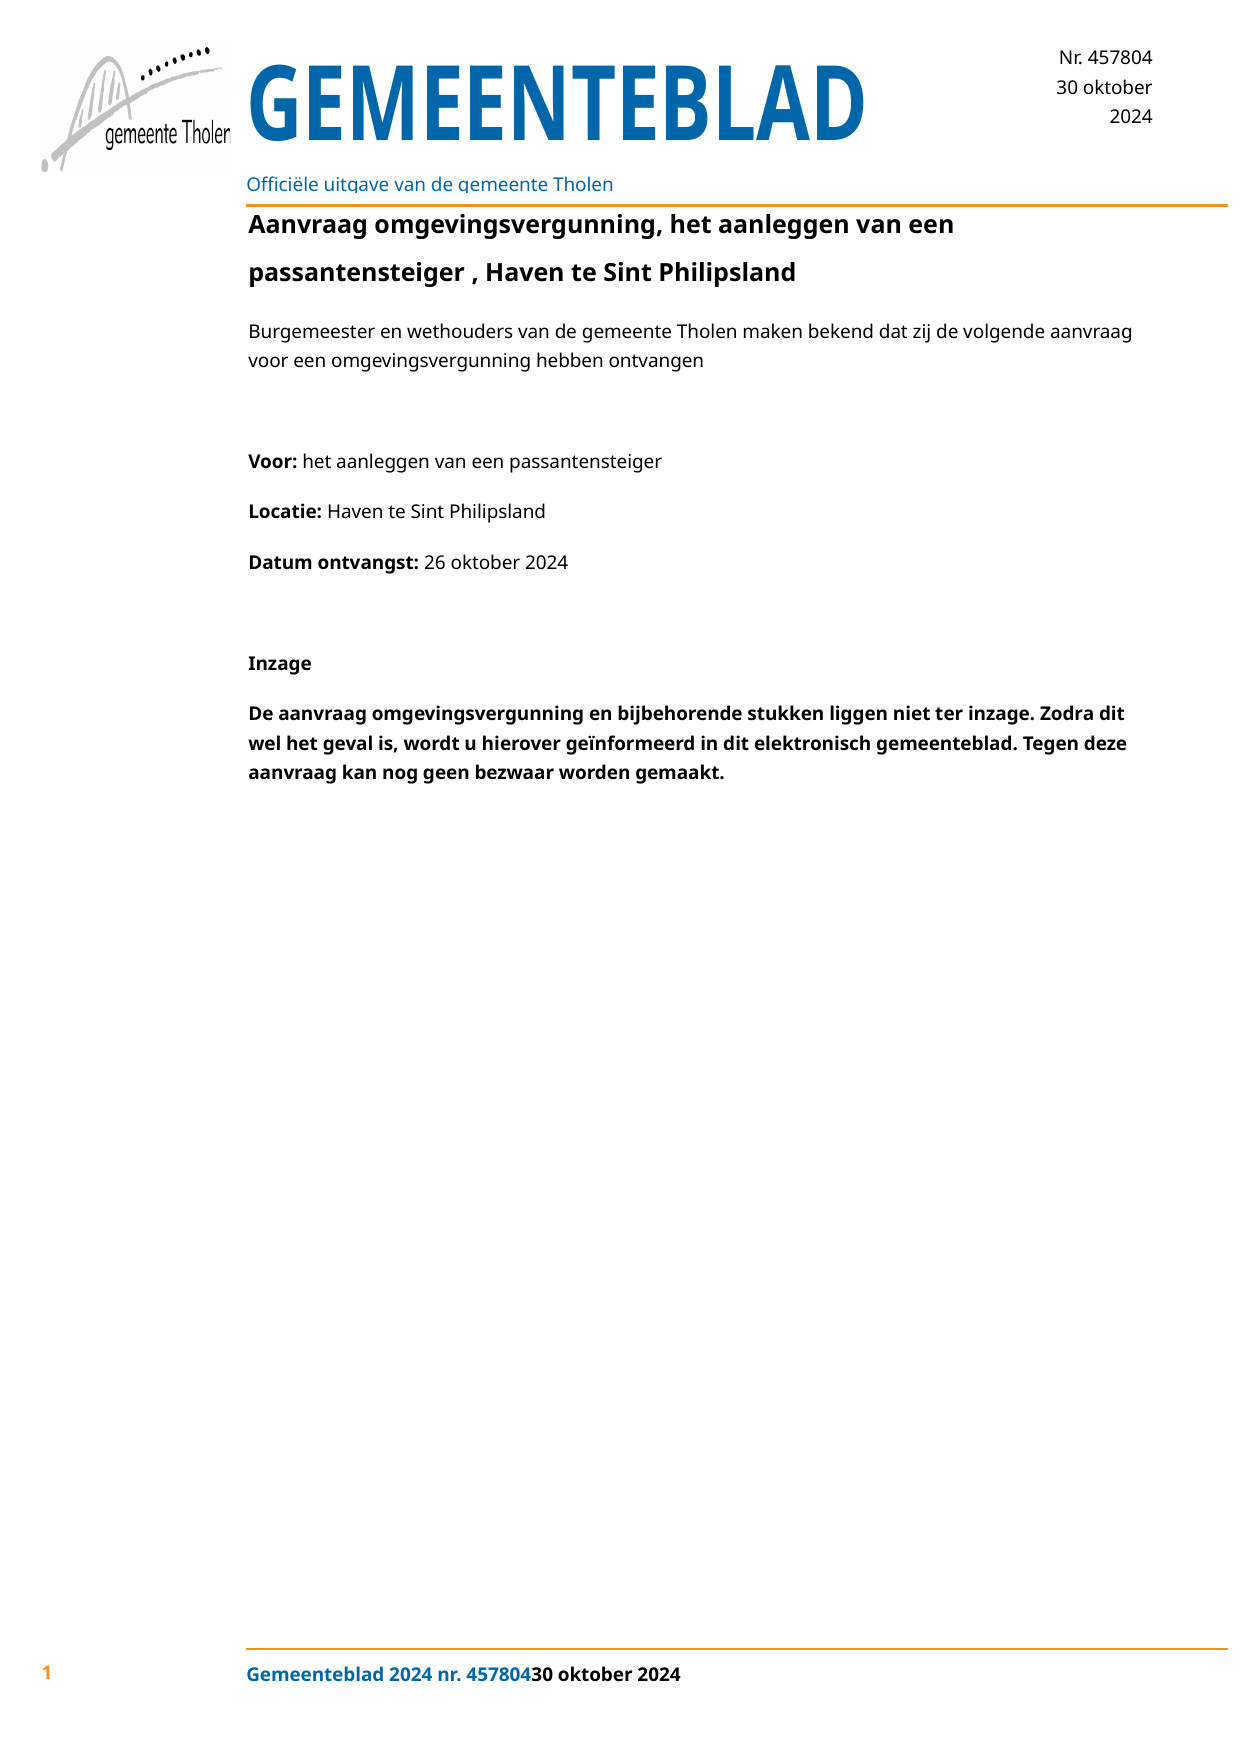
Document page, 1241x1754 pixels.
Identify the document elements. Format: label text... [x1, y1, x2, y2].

text Inzage [248, 650, 1152, 676]
text Locatie: Haven te Sint Philipsland [248, 499, 1152, 524]
picture [41, 47, 231, 172]
text De aanvraag omgevingsvergunning en bijbehorende stukken liggen niet ter inzage. Zodra dit wel het geval is, wordt u hierover geïnformeerd in dit elektronisch gemeenteblad. Tegen deze aanvraag kan nog geen bezwaar worden gemaakt. [248, 700, 1152, 785]
text Datum ontvangst: 26 oktober 2024 [248, 549, 1152, 575]
text Aanvraag omgevingsvergunning, het aanleggen van een passantensteiger , Haven te Sint Philipsland [248, 207, 1152, 288]
text Voor: het aanleggen van een passantensteiger [248, 448, 1152, 474]
text Burgemeester en wethouders van de gemeente Tholen maken bekend dat zij de volgende aanvraag voor een omgevingsvergunning hebben ontvangen [248, 318, 1152, 373]
